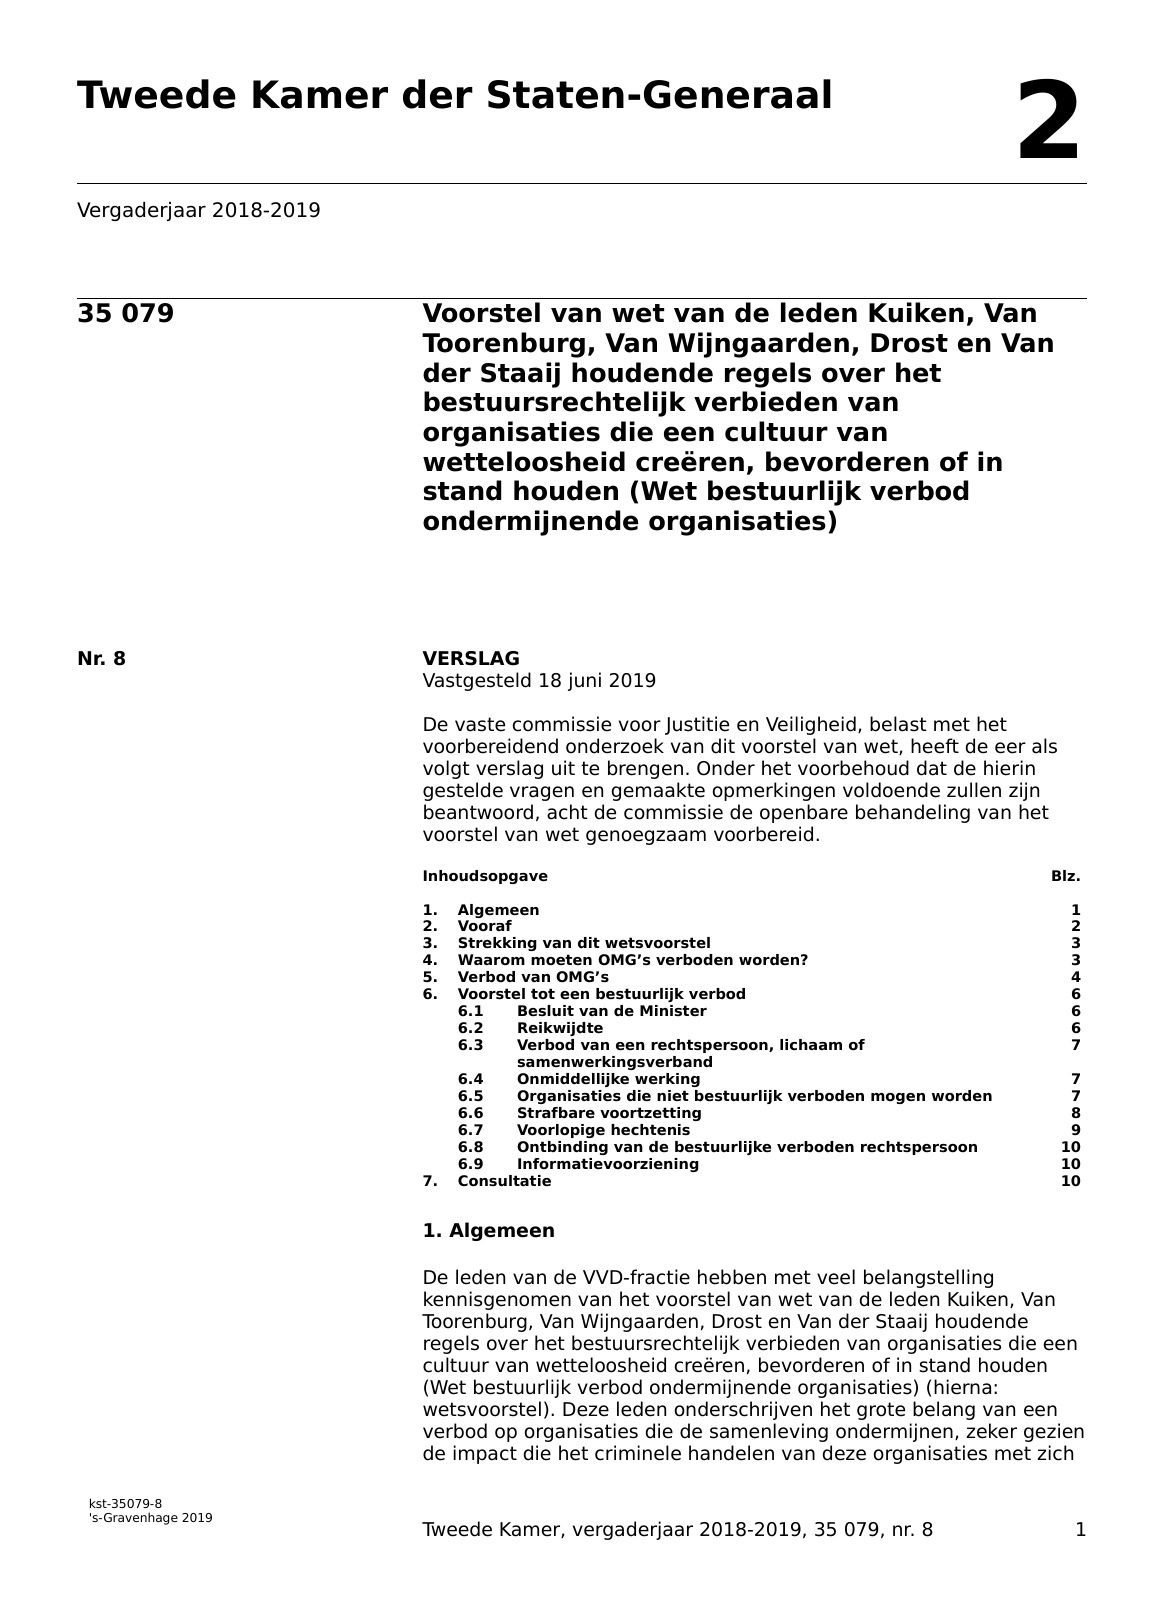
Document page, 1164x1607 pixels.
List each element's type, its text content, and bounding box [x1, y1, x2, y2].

table_cell 4. [422, 952, 452, 969]
table_cell 6.3 [452, 1037, 511, 1071]
table_cell 5. [422, 969, 452, 986]
table_cell 6 [1028, 1003, 1087, 1020]
table_cell Waarom moeten OMG’s verboden worden? [452, 952, 1027, 969]
table_cell 6 [1028, 1020, 1087, 1037]
table_cell 7 [1028, 1071, 1087, 1088]
table_cell [422, 1071, 452, 1088]
table_cell 6.2 [452, 1020, 511, 1037]
table_cell 7 [1028, 1037, 1087, 1071]
table_cell Vergaderjaar 2018-2019 [77, 184, 1087, 298]
text De leden van de VVD-fractie hebben met veel belangstelling kennisgenomen van het voorstel van wet van de leden Kuiken, Van Toorenburg, Van Wijngaarden, Drost en Van der Staaij houdende regels over het bestuursrechtelijk verbieden van organisaties die een cultuur van wetteloosheid creëren, bevorderen of in stand houden (Wet bestuurlijk verbod ondermijnende organisaties) (hierna: wetsvoorstel). Deze leden onderschrijven het grote belang van een verbod op organisaties die de samenleving ondermijnen, zeker gezien de impact die het criminele handelen van deze organisaties met zich [422, 1267, 1087, 1465]
text kst-35079-8 [88, 1497, 323, 1511]
table_cell [422, 1037, 452, 1071]
table_cell 9 [1028, 1122, 1087, 1139]
table_cell 1 [1028, 901, 1087, 918]
text De vaste commissie voor Justitie en Veiligheid, belast met het voorbereidend onderzoek van dit voorstel van wet, heeft de eer als volgt verslag uit te brengen. Onder het voorbehoud dat de hierin gestelde vragen en gemaakte opmerkingen voldoende zullen zijn beantwoord, acht de commissie de openbare behandeling van het voorstel van wet genoegzaam voorbereid. [422, 714, 1087, 846]
table_cell [511, 884, 1027, 901]
table_cell Organisaties die niet bestuurlijk verboden mogen worden [511, 1088, 1027, 1105]
table_cell Voorstel tot een bestuurlijk verbod [452, 986, 1027, 1003]
table_cell Onmiddellijke werking [511, 1071, 1027, 1088]
table_cell [422, 1139, 452, 1156]
table_cell 6.5 [452, 1088, 511, 1105]
table_cell 10 [1028, 1173, 1087, 1190]
table_cell Reikwijdte [511, 1020, 1027, 1037]
table_cell [1028, 884, 1087, 901]
table_cell [422, 1088, 452, 1105]
text 's-Gravenhage 2019 [88, 1511, 323, 1525]
table_cell Verbod van OMG’s [452, 969, 1027, 986]
table_cell Besluit van de Minister [511, 1003, 1027, 1020]
table_cell Consultatie [452, 1173, 1027, 1190]
table_cell Strekking van dit wetsvoorstel [452, 935, 1027, 952]
table_cell [452, 884, 511, 901]
table_cell 6. [422, 986, 452, 1003]
table_cell 3 [1028, 935, 1087, 952]
table_header Tweede Kamer der Staten-Generaal [77, 59, 886, 183]
table_header Blz. [1028, 868, 1087, 884]
table_cell Strafbare voortzetting [511, 1105, 1027, 1122]
table_cell [422, 1156, 452, 1173]
table_cell 6.4 [452, 1071, 511, 1088]
table_cell 6.7 [452, 1122, 511, 1139]
table_cell 7 [1028, 1088, 1087, 1105]
table_cell 6 [1028, 986, 1087, 1003]
table_cell 10 [1028, 1156, 1087, 1173]
table_cell 6.8 [452, 1139, 511, 1156]
table_cell 6.9 [452, 1156, 511, 1173]
table_cell 3 [1028, 952, 1087, 969]
subtitle Nr. 8 VERSLAG [77, 647, 1087, 669]
table_cell 3. [422, 935, 452, 952]
table_cell [422, 1122, 452, 1139]
table_cell Algemeen [452, 901, 1027, 918]
table_cell 6.1 [452, 1003, 511, 1020]
text Vastgesteld 18 juni 2019 [422, 669, 1087, 691]
table_cell Ontbinding van de bestuurlijke verboden rechtspersoon [511, 1139, 1027, 1156]
table_header Inhoudsopgave [422, 868, 1027, 884]
table_header 2 [886, 59, 1087, 183]
table_cell 4 [1028, 969, 1087, 986]
table_cell 2. [422, 918, 452, 935]
table_cell Vooraf [452, 918, 1027, 935]
table_cell 10 [1028, 1139, 1087, 1156]
table_cell 2 [1028, 918, 1087, 935]
table_cell Voorlopige hechtenis [511, 1122, 1027, 1139]
table_cell 1. [422, 901, 452, 918]
subtitle 35 079 Voorstel van wet van de leden Kuiken, Van Toorenburg, Van Wijngaarden, Drost en Van der Staaij houdende regels over het bestuursrechtelijk verbieden van organisaties die een cultuur van wetteloosheid creëren, bevorderen of in stand houden (Wet bestuurlijk verbod ondermijnende organisaties) [77, 299, 1087, 536]
table_cell 8 [1028, 1105, 1087, 1122]
subtitle 1. Algemeen [422, 1220, 1087, 1242]
table_cell [422, 1105, 452, 1122]
table_cell [422, 884, 452, 901]
table_cell [422, 1003, 452, 1020]
table_cell Informatievoorziening [511, 1156, 1027, 1173]
table_cell Verbod van een rechtspersoon, lichaam of samenwerkingsverband [511, 1037, 1027, 1071]
table_cell [422, 1020, 452, 1037]
table_cell 6.6 [452, 1105, 511, 1122]
table_cell 7. [422, 1173, 452, 1190]
